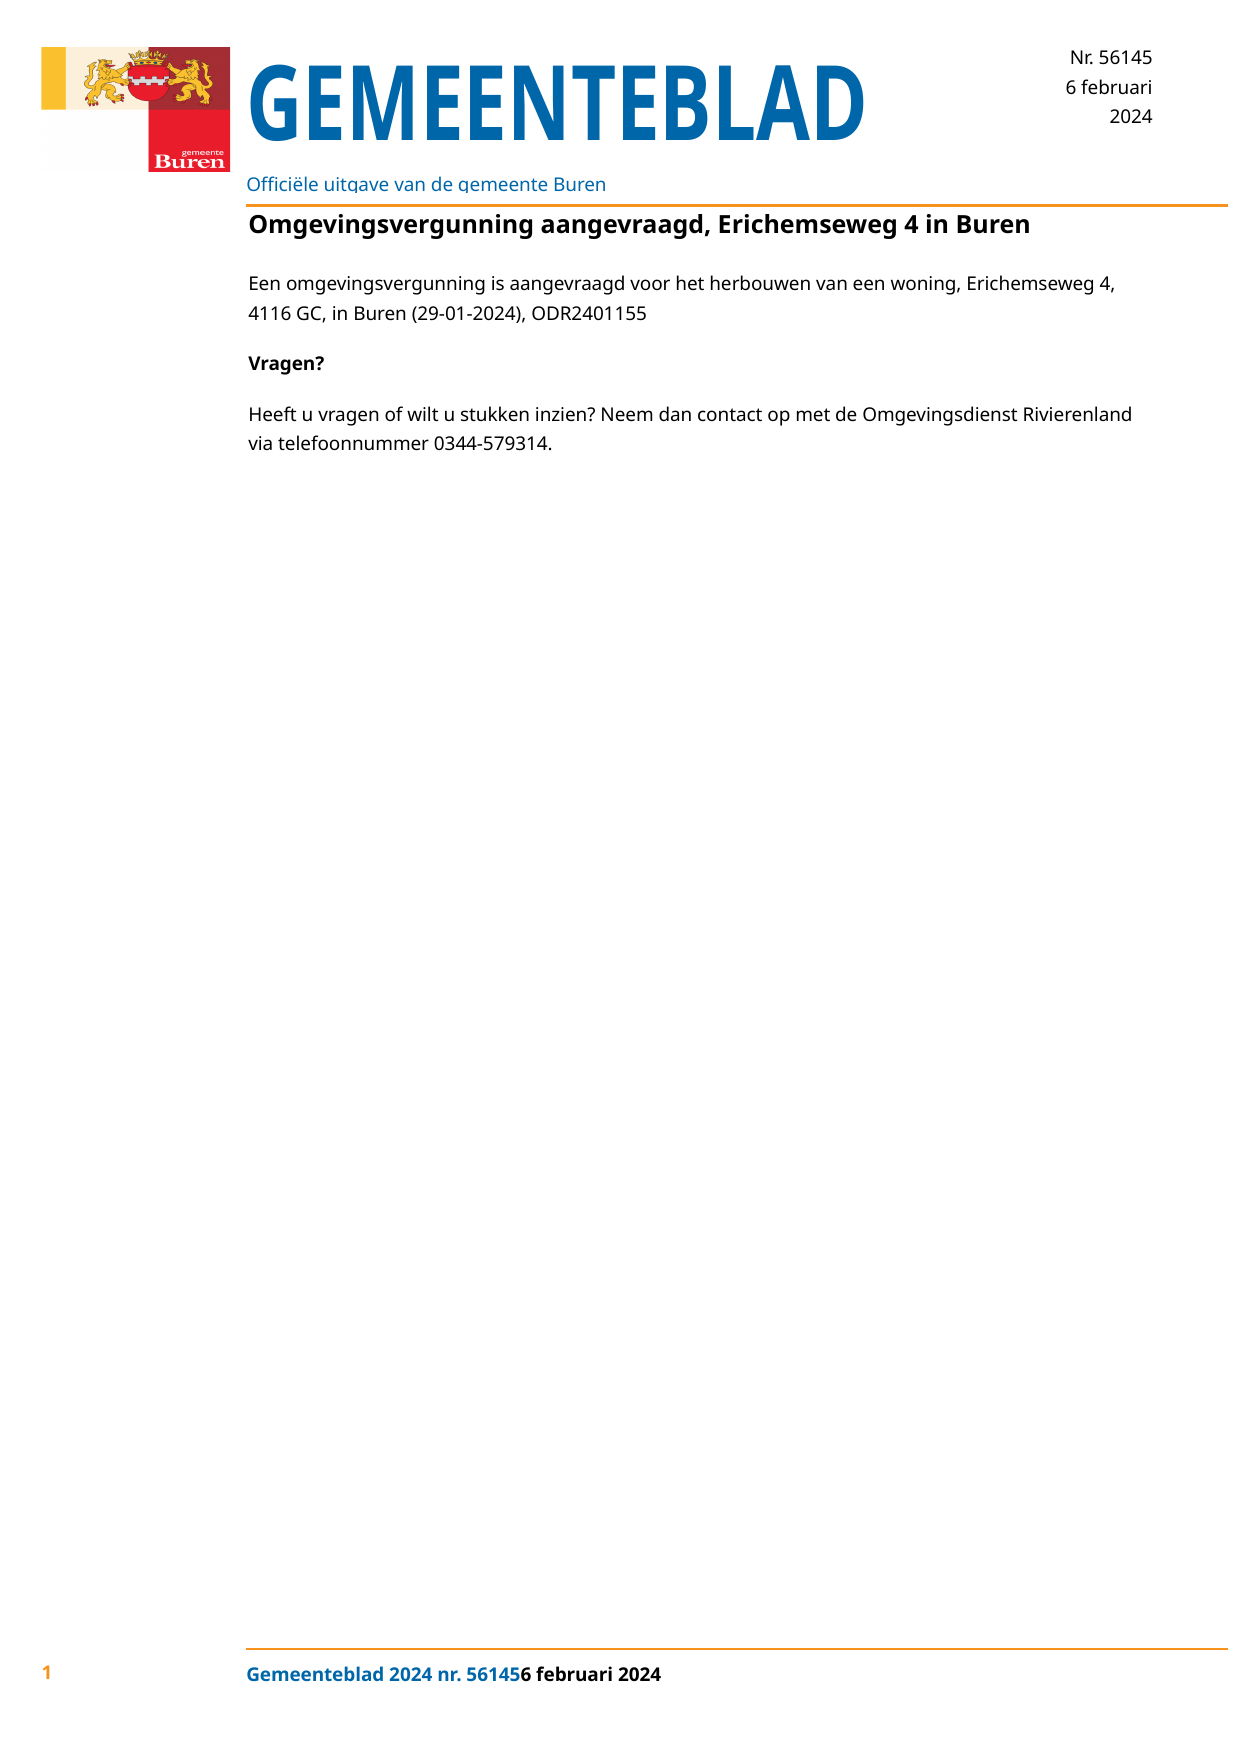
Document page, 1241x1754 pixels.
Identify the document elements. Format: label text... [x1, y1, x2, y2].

text Heeft u vragen of wilt u stukken inzien? Neem dan contact op met de Omgevingsdienst Rivierenland via telefoonnummer 0344-579314. [248, 401, 1152, 456]
text Omgevingsvergunning aangevraagd, Erichemseweg 4 in Buren [248, 207, 1152, 241]
text Vragen? [248, 350, 1152, 376]
text Een omgevingsvergunning is aangevraagd voor het herbouwen van een woning, Erichemseweg 4, 4116 GC, in Buren (29-01-2024), ODR2401155 [248, 270, 1152, 326]
picture [41, 47, 231, 172]
